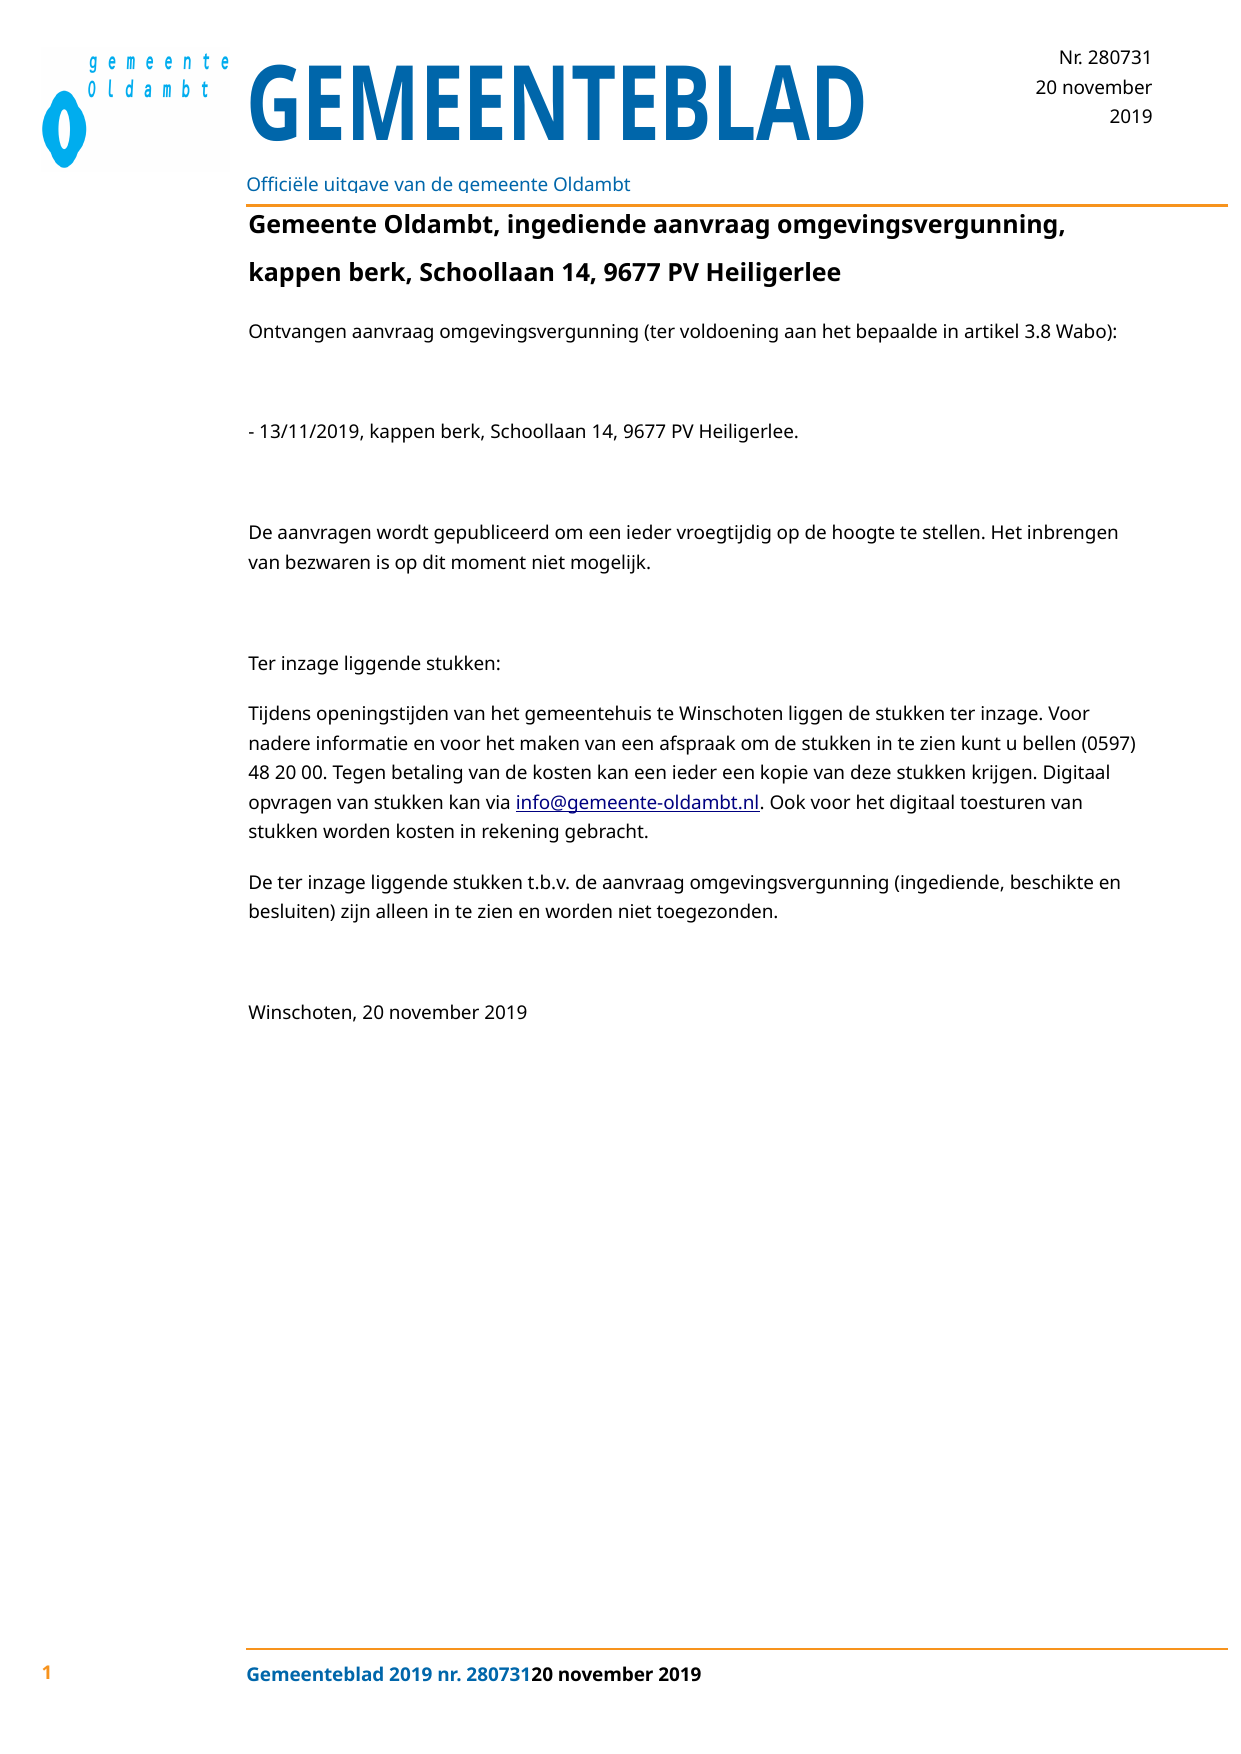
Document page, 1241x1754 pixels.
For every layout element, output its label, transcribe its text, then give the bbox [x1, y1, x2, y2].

text Gemeente Oldambt, ingediende aanvraag omgevingsvergunning, kappen berk, Schoollaan 14, 9677 PV Heiligerlee [248, 207, 1152, 288]
text De aanvragen wordt gepubliceerd om een ieder vroegtijdig op de hoogte te stellen. Het inbrengen van bezwaren is op dit moment niet mogelijk. [248, 519, 1152, 575]
text - 13/11/2019, kappen berk, Schoollaan 14, 9677 PV Heiligerlee. [248, 419, 1152, 444]
text Ontvangen aanvraag omgevingsvergunning (ter voldoening aan het bepaalde in artikel 3.8 Wabo): [248, 318, 1152, 344]
text Tijdens openingstijden van het gemeentehuis te Winschoten liggen de stukken ter inzage. Voor nadere informatie en voor het maken van een afspraak om de stukken in te zien kunt u bellen (0597) 48 20 00. Tegen betaling van de kosten kan een ieder een kopie van deze stukken krijgen. Digitaal opvragen van stukken kan via info@gemeente-oldambt.nl. Ook voor het digitaal toesturen van stukken worden kosten in rekening gebracht. [248, 700, 1152, 844]
text De ter inzage liggende stukken t.b.v. de aanvraag omgevingsvergunning (ingediende, beschikte en besluiten) zijn alleen in te zien en worden niet toegezonden. [248, 869, 1152, 924]
picture [41, 47, 231, 172]
text Winschoten, 20 november 2019 [248, 999, 1152, 1025]
text Ter inzage liggende stukken: [248, 650, 1152, 676]
